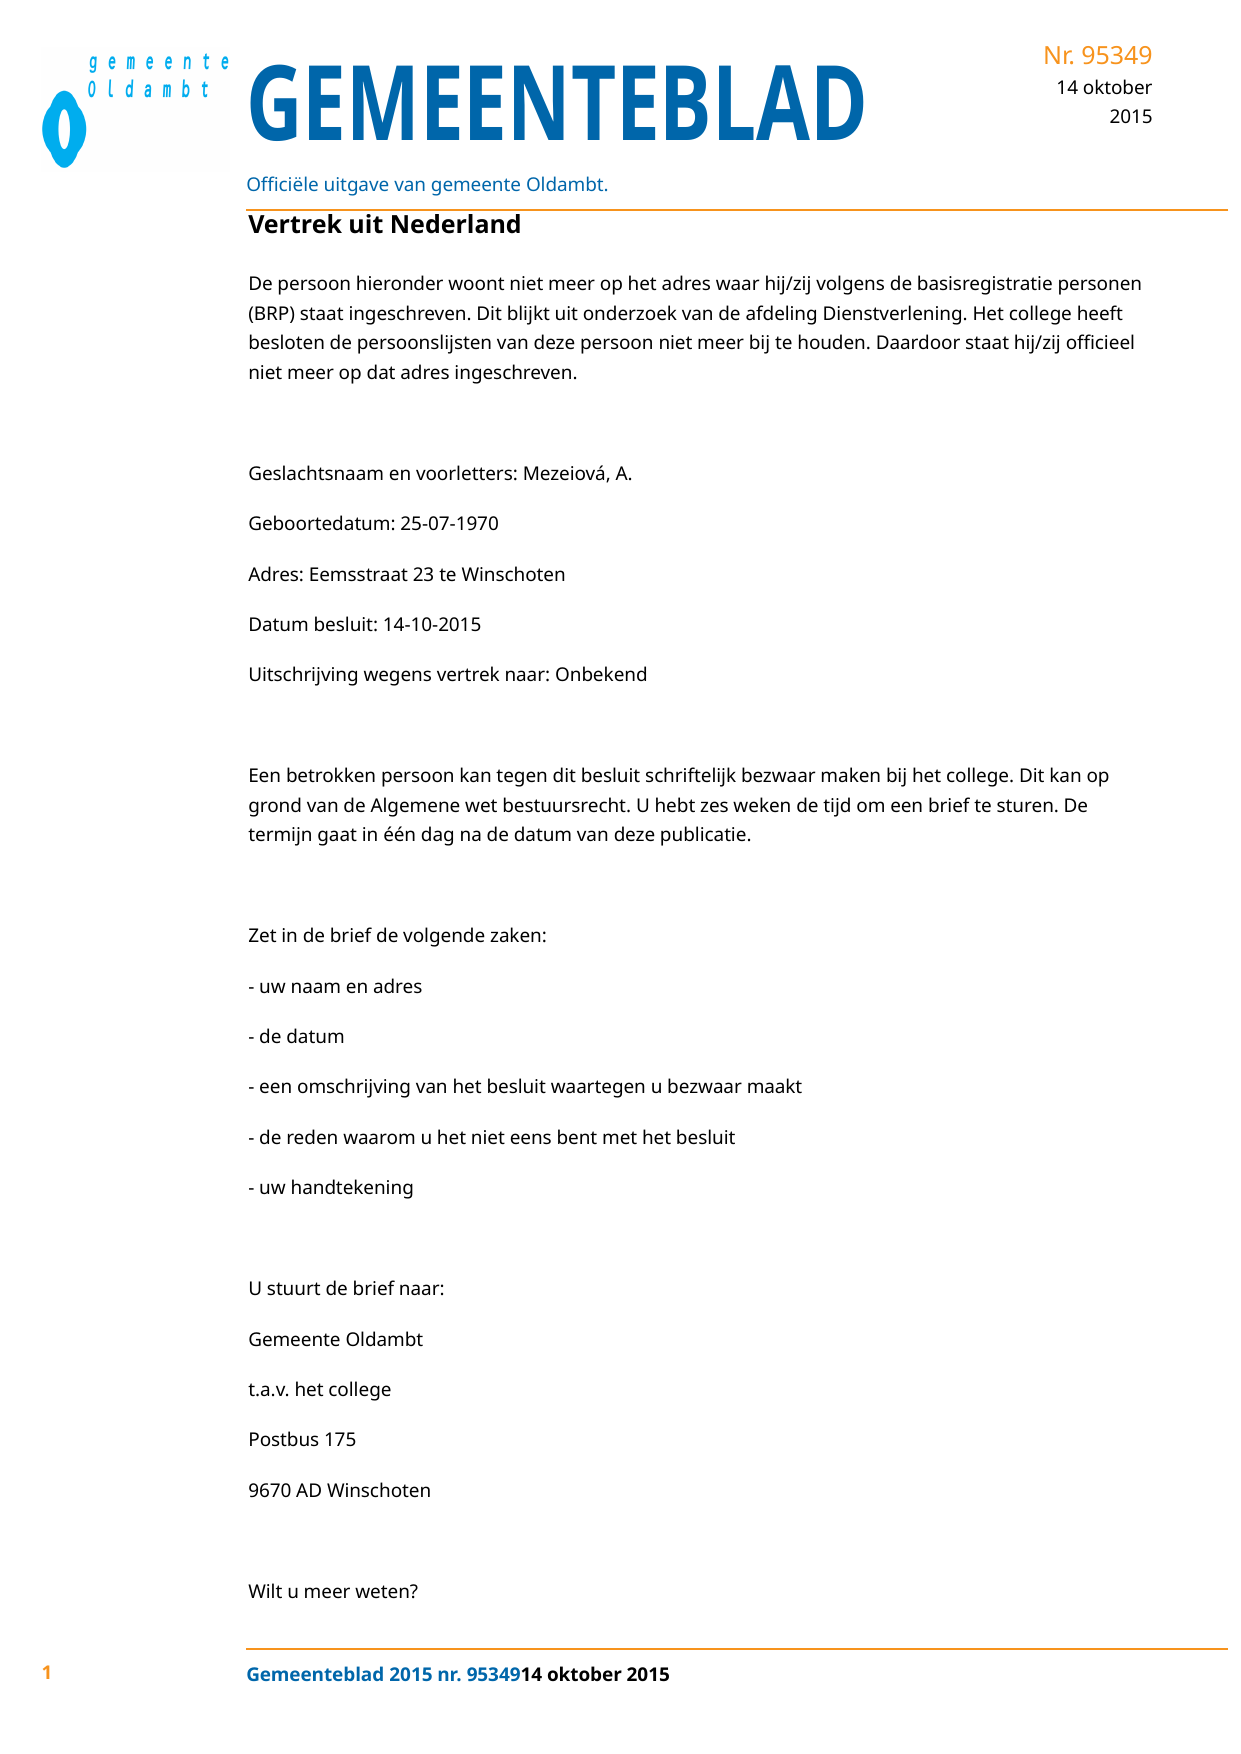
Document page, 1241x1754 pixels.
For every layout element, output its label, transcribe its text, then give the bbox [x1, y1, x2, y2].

text Vertrek uit Nederland [248, 211, 1152, 241]
text Postbus 175 [248, 1427, 1152, 1452]
text U stuurt de brief naar: [248, 1275, 1152, 1301]
text - een omschrijving van het besluit waartegen u bezwaar maakt [248, 1074, 1152, 1099]
text Datum besluit: 14-10-2015 [248, 611, 1152, 637]
text - uw naam en adres [248, 973, 1152, 998]
text Gemeente Oldambt [248, 1326, 1152, 1351]
text Geslachtsnaam en voorletters: Mezeiová, A. [248, 460, 1152, 486]
text - uw handtekening [248, 1174, 1152, 1200]
text t.a.v. het college [248, 1376, 1152, 1402]
text Wilt u meer weten? [248, 1578, 1152, 1603]
text - de datum [248, 1023, 1152, 1049]
text Een betrokken persoon kan tegen dit besluit schriftelijk bezwaar maken bij het college. Dit kan op grond van de Algemene wet bestuursrecht. U hebt zes weken de tijd om een brief te sturen. De termijn gaat in één dag na de datum van deze publicatie. [248, 762, 1152, 847]
text De persoon hieronder woont niet meer op het adres waar hij/zij volgens de basisregistratie personen (BRP) staat ingeschreven. Dit blijkt uit onderzoek van de afdeling Dienstverlening. Het college heeft besloten de persoonslijsten van deze persoon niet meer bij te houden. Daardoor staat hij/zij officieel niet meer op dat adres ingeschreven. [248, 270, 1152, 385]
text Zet in de brief de volgende zaken: [248, 922, 1152, 948]
text - de reden waarom u het niet eens bent met het besluit [248, 1124, 1152, 1150]
text Geboortedatum: 25-07-1970 [248, 510, 1152, 536]
text Uitschrijving wegens vertrek naar: Onbekend [248, 662, 1152, 687]
text Adres: Eemsstraat 23 te Winschoten [248, 561, 1152, 586]
text 9670 AD Winschoten [248, 1477, 1152, 1503]
picture [41, 47, 231, 172]
